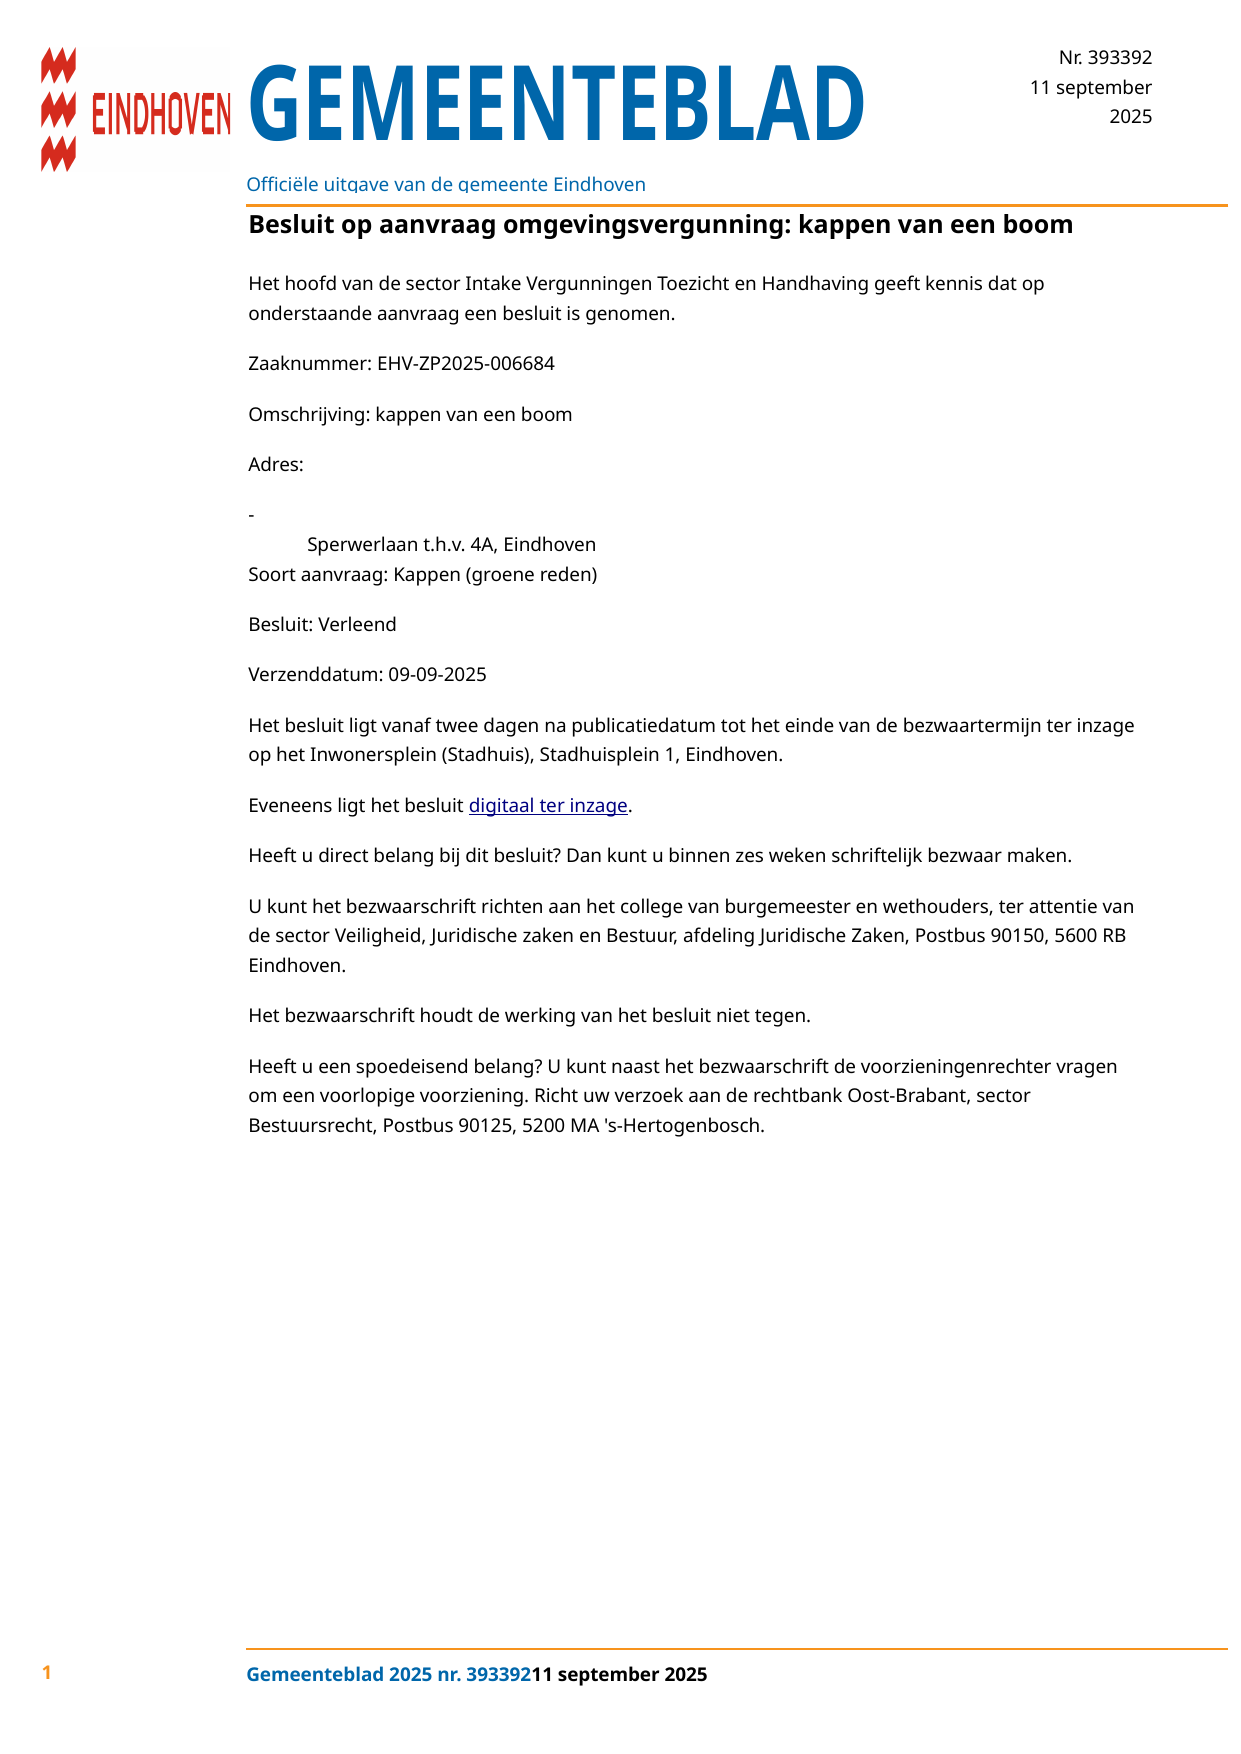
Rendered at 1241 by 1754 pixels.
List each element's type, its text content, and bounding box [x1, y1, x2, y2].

text Heeft u een spoedeisend belang? U kunt naast het bezwaarschrift de voorzieningenrechter vragen om een voorlopige voorziening. Richt uw verzoek aan de rechtbank Oost-Brabant, sector Bestuursrecht, Postbus 90125, 5200 MA 's-Hertogenbosch. [248, 1053, 1152, 1138]
text Het bezwaarschrift houdt de werking van het besluit niet tegen. [248, 1002, 1152, 1028]
text Adres: [248, 451, 1152, 477]
text Omschrijving: kappen van een boom [248, 401, 1152, 426]
text Eveneens ligt het besluit digitaal ter inzage. [248, 792, 1152, 818]
text Zaaknummer: EHV-ZP2025-006684 [248, 350, 1152, 376]
text Het hoofd van de sector Intake Vergunningen Toezicht en Handhaving geeft kennis dat op onderstaande aanvraag een besluit is genomen. [248, 270, 1152, 326]
text Soort aanvraag: Kappen (groene reden) [248, 561, 1152, 586]
text Verzenddatum: 09-09-2025 [248, 662, 1152, 687]
text Heeft u direct belang bij dit besluit? Dan kunt u binnen zes weken schriftelijk bezwaar maken. [248, 842, 1152, 868]
list Sperwerlaan t.h.v. 4A, Eindhoven [248, 531, 1152, 557]
text Besluit: Verleend [248, 611, 1152, 637]
picture [41, 47, 231, 172]
text U kunt het bezwaarschrift richten aan het college van burgemeester en wethouders, ter attentie van de sector Veiligheid, Juridische zaken en Bestuur, afdeling Juridische Zaken, Postbus 90150, 5600 RB Eindhoven. [248, 893, 1152, 978]
text Het besluit ligt vanaf twee dagen na publicatiedatum tot het einde van de bezwaartermijn ter inzage op het Inwonersplein (Stadhuis), Stadhuisplein 1, Eindhoven. [248, 712, 1152, 767]
text Besluit op aanvraag omgevingsvergunning: kappen van een boom [248, 207, 1152, 241]
